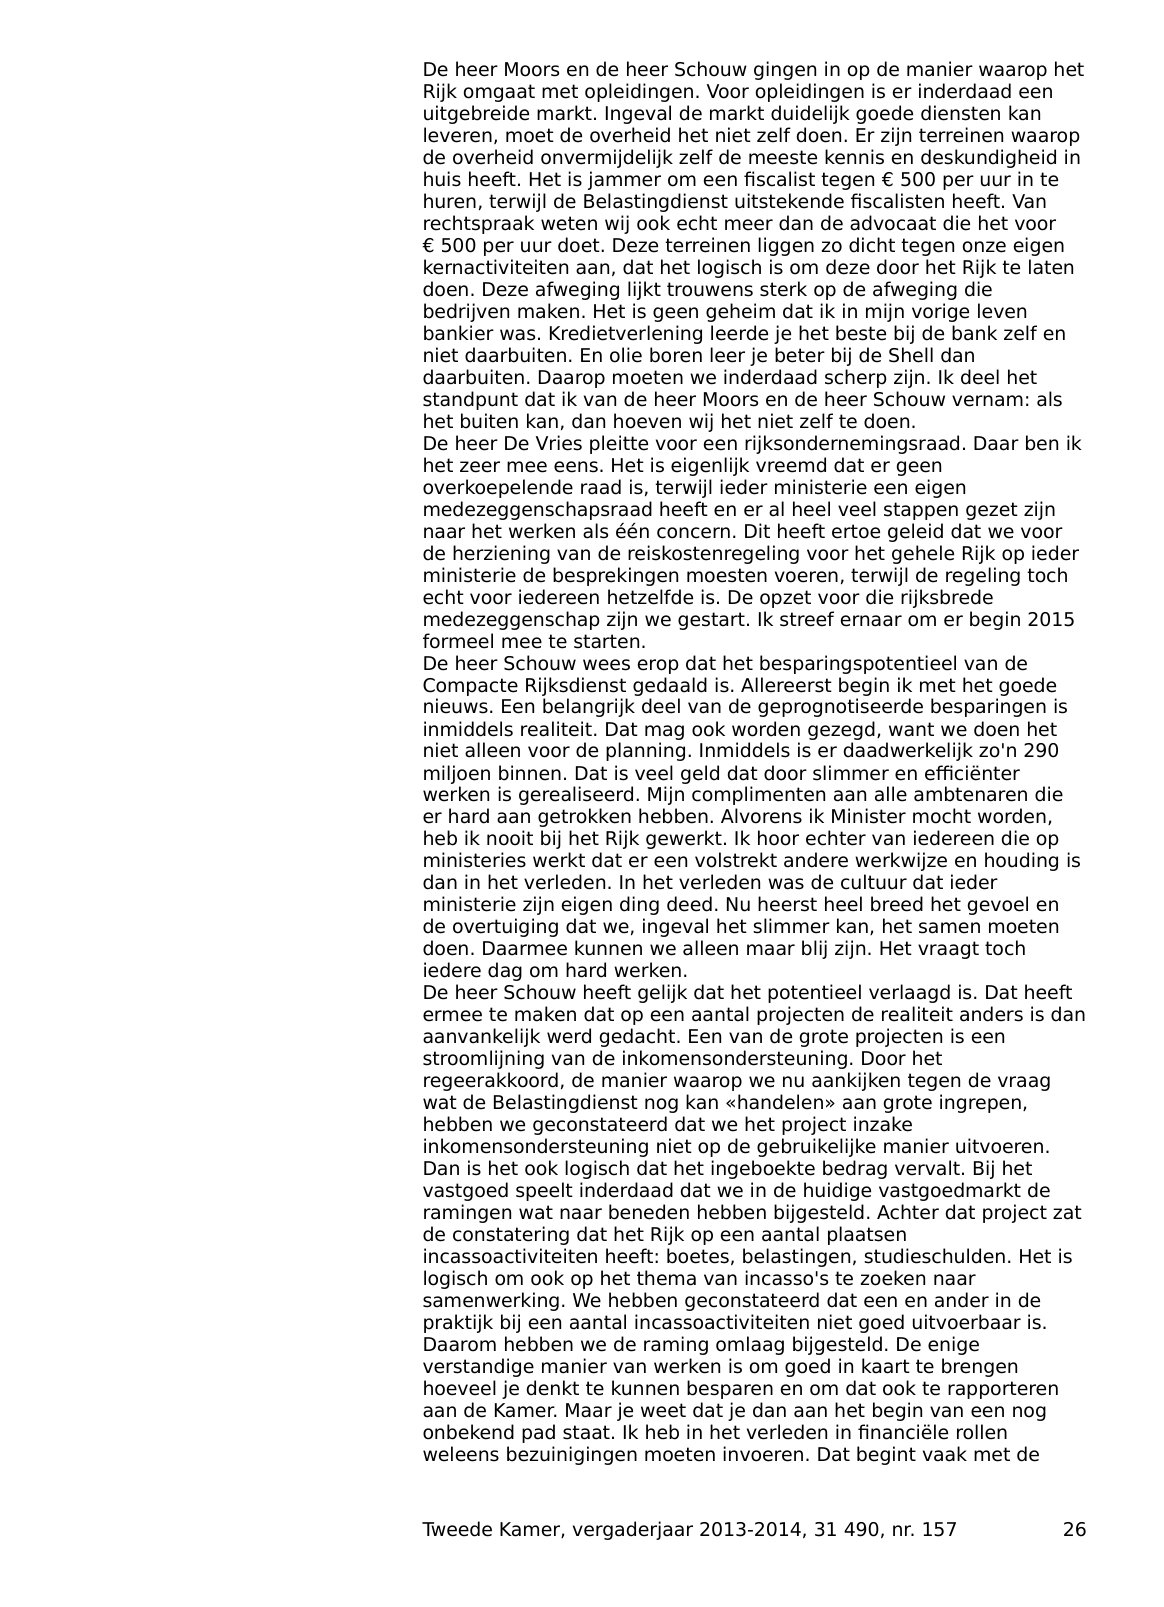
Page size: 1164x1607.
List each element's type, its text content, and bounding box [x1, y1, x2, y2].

text De heer Schouw heeft gelijk dat het potentieel verlaagd is. Dat heeft ermee te maken dat op een aantal projecten de realiteit anders is dan aanvankelijk werd gedacht. Een van de grote projecten is een stroomlijning van de inkomensondersteuning. Door het regeerakkoord, de manier waarop we nu aankijken tegen de vraag wat de Belastingdienst nog kan «handelen» aan grote ingrepen, hebben we geconstateerd dat we het project inzake inkomensondersteuning niet op de gebruikelijke manier uitvoeren. Dan is het ook logisch dat het ingeboekte bedrag vervalt. Bij het vastgoed speelt inderdaad dat we in de huidige vastgoedmarkt de ramingen wat naar beneden hebben bijgesteld. Achter dat project zat de constatering dat het Rijk op een aantal plaatsen incassoactiviteiten heeft: boetes, belastingen, studieschulden. Het is logisch om ook op het thema van incasso's te zoeken naar samenwerking. We hebben geconstateerd dat een en ander in de praktijk bij een aantal incassoactiviteiten niet goed uitvoerbaar is. Daarom hebben we de raming omlaag bijgesteld. De enige verstandige manier van werken is om goed in kaart te brengen hoeveel je denkt te kunnen besparen en om dat ook te rapporteren aan de Kamer. Maar je weet dat je dan aan het begin van een nog onbekend pad staat. Ik heb in het verleden in financiële rollen weleens bezuinigingen moeten invoeren. Dat begint vaak met de [422, 982, 1087, 1466]
text De heer Schouw wees erop dat het besparingspotentieel van de Compacte Rijksdienst gedaald is. Allereerst begin ik met het goede nieuws. Een belangrijk deel van de geprognotiseerde besparingen is inmiddels realiteit. Dat mag ook worden gezegd, want we doen het niet alleen voor de planning. Inmiddels is er daadwerkelijk zo'n 290 miljoen binnen. Dat is veel geld dat door slimmer en efficiënter werken is gerealiseerd. Mijn complimenten aan alle ambtenaren die er hard aan getrokken hebben. Alvorens ik Minister mocht worden, heb ik nooit bij het Rijk gewerkt. Ik hoor echter van iedereen die op ministeries werkt dat er een volstrekt andere werkwijze en houding is dan in het verleden. In het verleden was de cultuur dat ieder ministerie zijn eigen ding deed. Nu heerst heel breed het gevoel en de overtuiging dat we, ingeval het slimmer kan, het samen moeten doen. Daarmee kunnen we alleen maar blij zijn. Het vraagt toch iedere dag om hard werken. [422, 652, 1087, 982]
text De heer Moors en de heer Schouw gingen in op de manier waarop het Rijk omgaat met opleidingen. Voor opleidingen is er inderdaad een uitgebreide markt. Ingeval de markt duidelijk goede diensten kan leveren, moet de overheid het niet zelf doen. Er zijn terreinen waarop de overheid onvermijdelijk zelf de meeste kennis en deskundigheid in huis heeft. Het is jammer om een fiscalist tegen € 500 per uur in te huren, terwijl de Belastingdienst uitstekende fiscalisten heeft. Van rechtspraak weten wij ook echt meer dan de advocaat die het voor € 500 per uur doet. Deze terreinen liggen zo dicht tegen onze eigen kernactiviteiten aan, dat het logisch is om deze door het Rijk te laten doen. Deze afweging lijkt trouwens sterk op de afweging die bedrijven maken. Het is geen geheim dat ik in mijn vorige leven bankier was. Kredietverlening leerde je het beste bij de bank zelf en niet daarbuiten. En olie boren leer je beter bij de Shell dan daarbuiten. Daarop moeten we inderdaad scherp zijn. Ik deel het standpunt dat ik van de heer Moors en de heer Schouw vernam: als het buiten kan, dan hoeven wij het niet zelf te doen. [422, 59, 1087, 433]
text De heer De Vries pleitte voor een rijksondernemingsraad. Daar ben ik het zeer mee eens. Het is eigenlijk vreemd dat er geen overkoepelende raad is, terwijl ieder ministerie een eigen medezeggenschapsraad heeft en er al heel veel stappen gezet zijn naar het werken als één concern. Dit heeft ertoe geleid dat we voor de herziening van de reiskostenregeling voor het gehele Rijk op ieder ministerie de besprekingen moesten voeren, terwijl de regeling toch echt voor iedereen hetzelfde is. De opzet voor die rijksbrede medezeggenschap zijn we gestart. Ik streef ernaar om er begin 2015 formeel mee te starten. [422, 433, 1087, 652]
